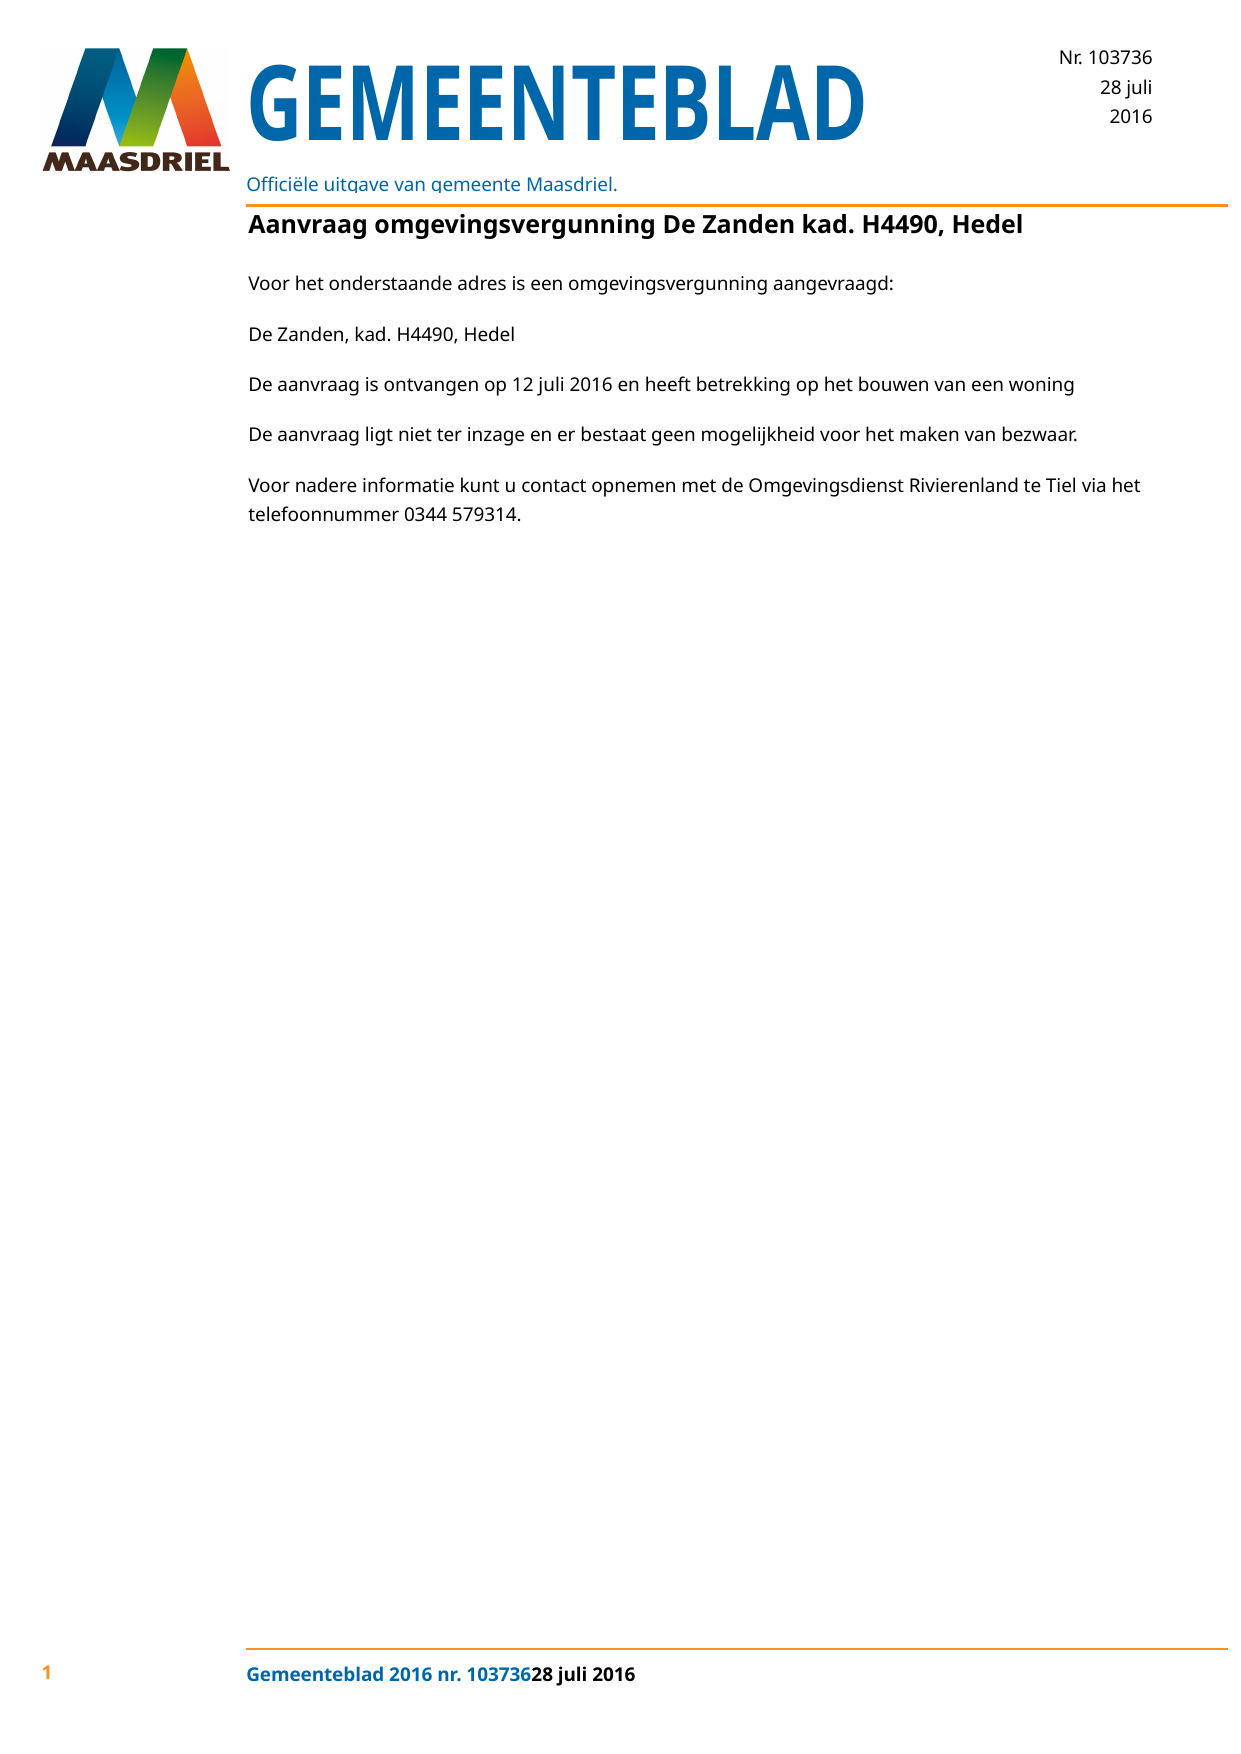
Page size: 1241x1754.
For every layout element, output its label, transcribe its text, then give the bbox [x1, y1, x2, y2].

text De aanvraag is ontvangen op 12 juli 2016 en heeft betrekking op het bouwen van een woning [248, 371, 1152, 397]
text Aanvraag omgevingsvergunning De Zanden kad. H4490, Hedel [248, 207, 1152, 241]
picture [41, 47, 231, 172]
text De Zanden, kad. H4490, Hedel [248, 321, 1152, 346]
text De aanvraag ligt niet ter inzage en er bestaat geen mogelijkheid voor het maken van bezwaar. [248, 422, 1152, 447]
text Voor het onderstaande adres is een omgevingsvergunning aangevraagd: [248, 270, 1152, 296]
text Voor nadere informatie kunt u contact opnemen met de Omgevingsdienst Rivierenland te Tiel via het telefoonnummer 0344 579314. [248, 472, 1152, 527]
